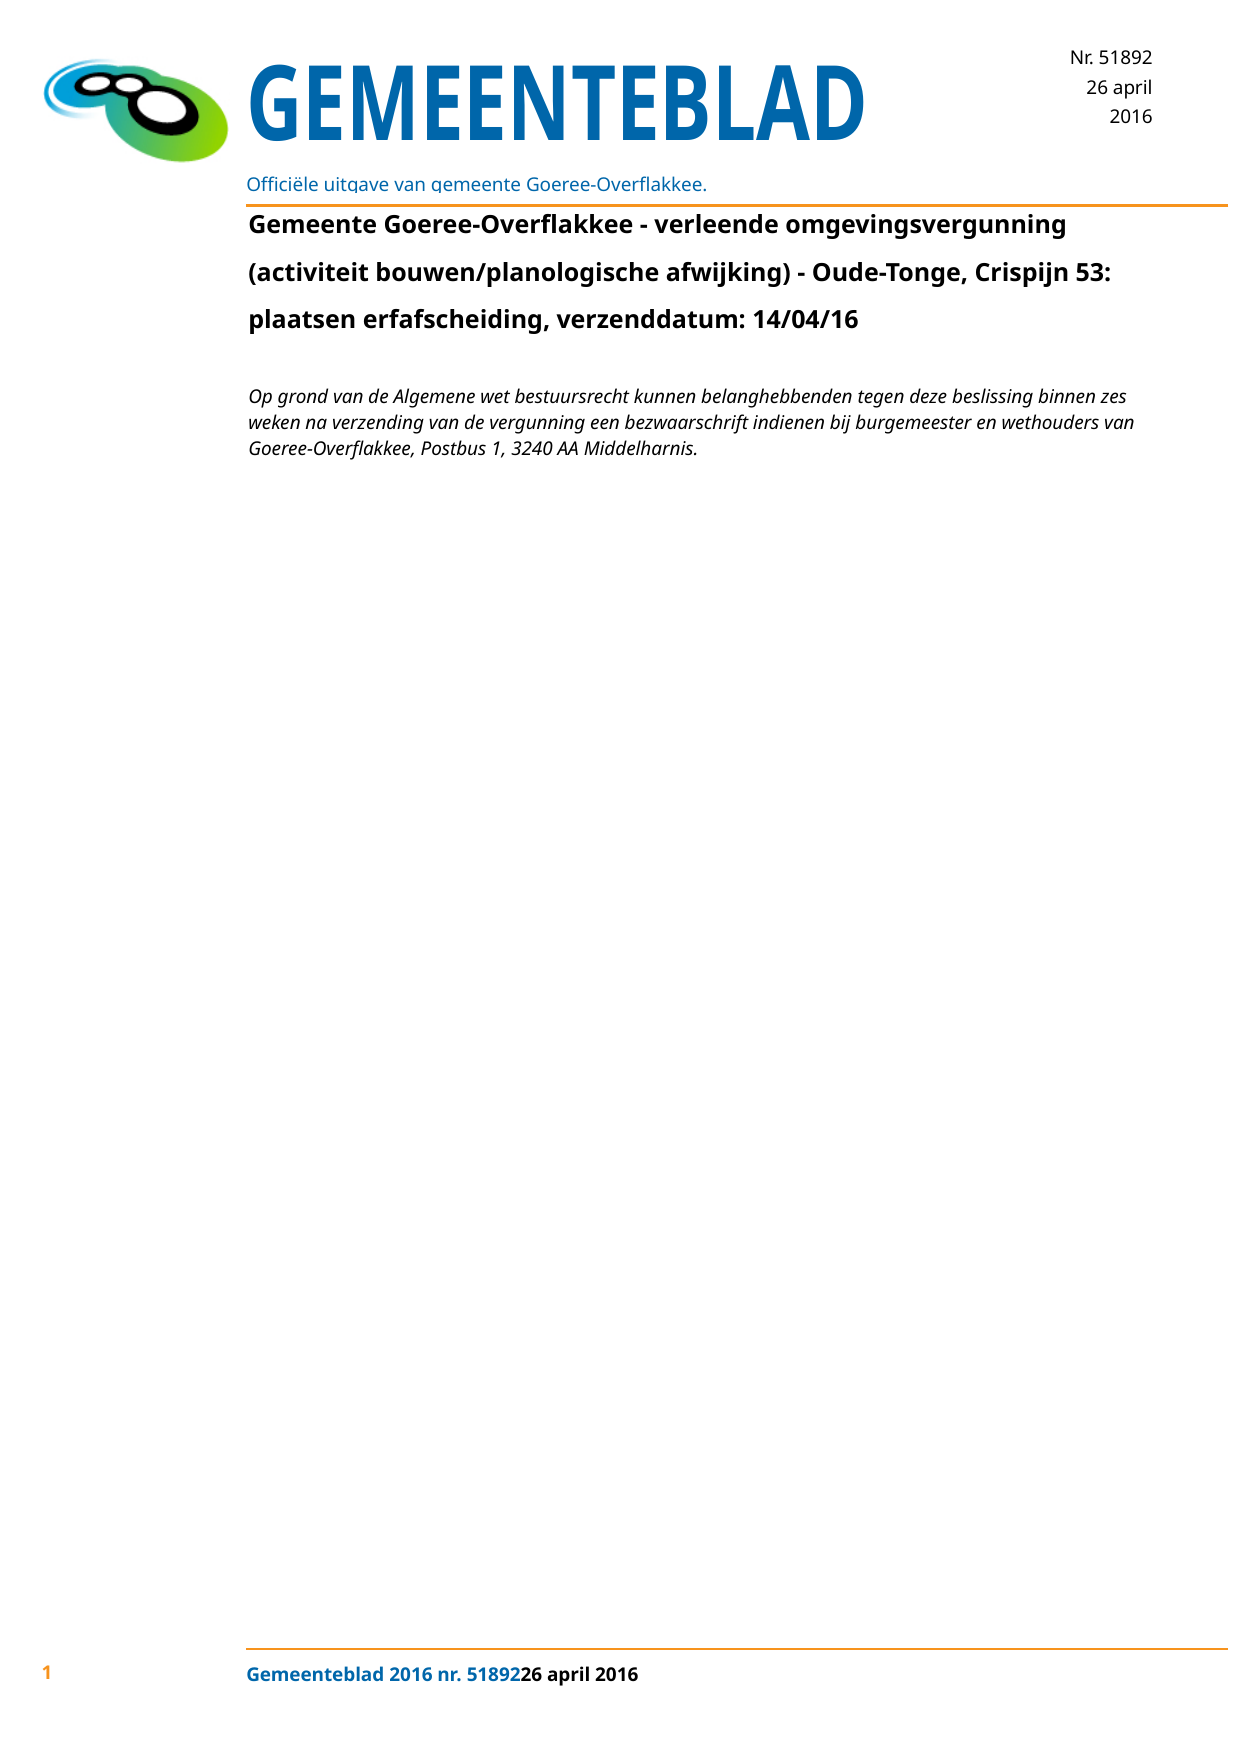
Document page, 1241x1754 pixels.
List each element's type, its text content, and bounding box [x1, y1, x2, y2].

picture [41, 47, 231, 172]
text Gemeente Goeree-Overflakkee - verleende omgevingsvergunning (activiteit bouwen/planologische afwijking) - Oude-Tonge, Crispijn 53: plaatsen erfafscheiding, verzenddatum: 14/04/16 [248, 207, 1152, 336]
text Op grond van de Algemene wet bestuursrecht kunnen belanghebbenden tegen deze beslissing binnen zes weken na verzending van de vergunning een bezwaarschrift indienen bij burgemeester en wethouders van Goeree-Overflakkee, Postbus 1, 3240 AA Middelharnis. [248, 384, 1152, 461]
